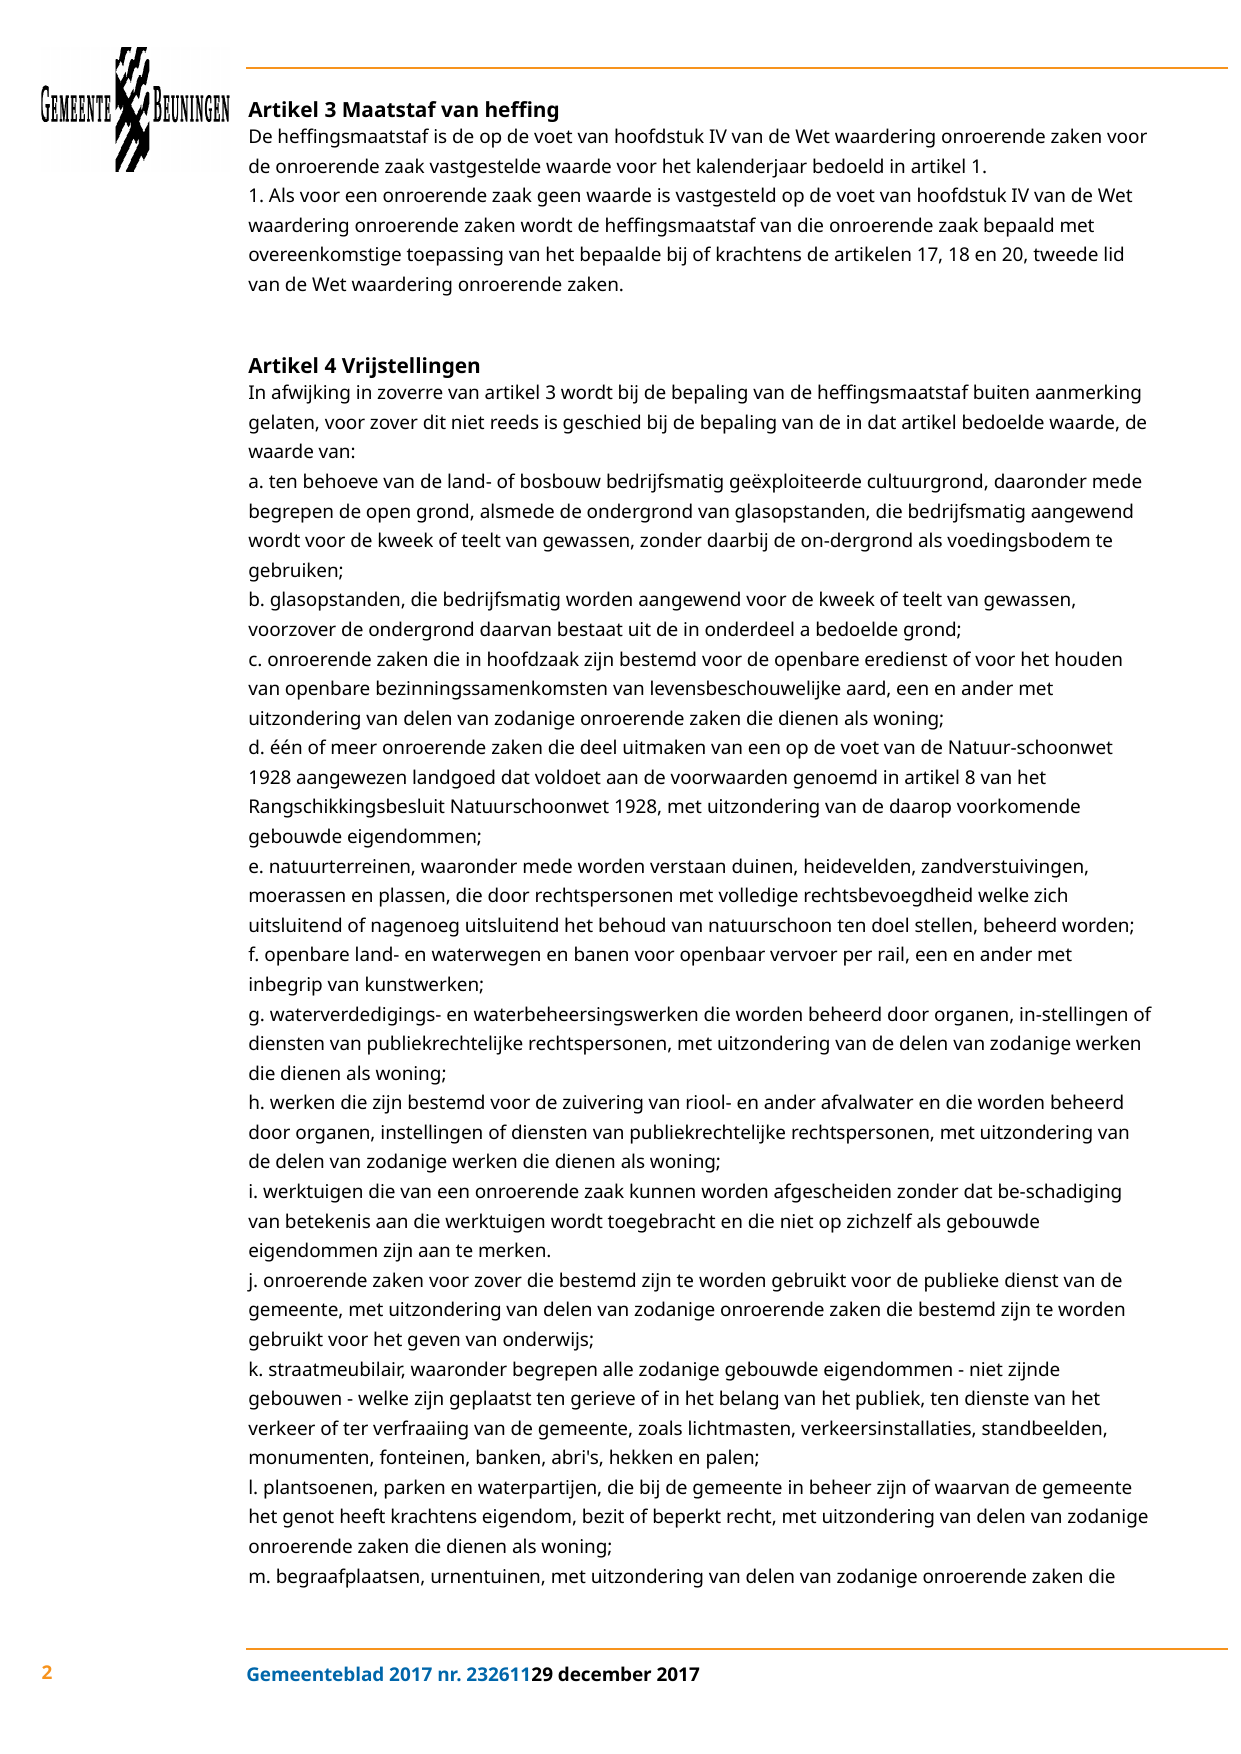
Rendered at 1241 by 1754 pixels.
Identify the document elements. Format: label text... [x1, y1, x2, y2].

text j. onroerende zaken voor zover die bestemd zijn te worden gebruikt voor de publieke dienst van de gemeente, met uitzondering van delen van zodanige onroerende zaken die bestemd zijn te worden gebruikt voor het geven van onderwijs; [248, 1267, 1152, 1352]
text k. straatmeubilair, waaronder begrepen alle zodanige gebouwde eigendommen - niet zijnde gebouwen - welke zijn geplaatst ten gerieve of in het belang van het publiek, ten dienste van het verkeer of ter verfraaiing van de gemeente, zoals lichtmasten, verkeersinstallaties, standbeelden, monumenten, fonteinen, banken, abri's, hekken en palen; [248, 1356, 1152, 1470]
text De heffingsmaatstaf is de op de voet van hoofdstuk IV van de Wet waardering onroerende zaken voor de onroerende zaak vastgestelde waarde voor het kalenderjaar bedoeld in artikel 1. [248, 123, 1152, 178]
text g. waterverdedigings- en waterbeheersingswerken die worden beheerd door organen, in-stellingen of diensten van publiekrechtelijke rechtspersonen, met uitzondering van de delen van zodanige werken die dienen als woning; [248, 1001, 1152, 1086]
text Artikel 3 Maatstaf van heffing [248, 95, 1152, 123]
text m. begraafplaatsen, urnentuinen, met uitzondering van delen van zodanige onroerende zaken die [248, 1563, 1152, 1589]
text e. natuurterreinen, waaronder mede worden verstaan duinen, heidevelden, zandverstuivingen, moerassen en plassen, die door rechtspersonen met volledige rechtsbevoegdheid welke zich uitsluitend of nagenoeg uitsluitend het behoud van natuurschoon ten doel stellen, beheerd worden; [248, 853, 1152, 938]
text d. één of meer onroerende zaken die deel uitmaken van een op de voet van de Natuur-schoonwet 1928 aangewezen landgoed dat voldoet aan de voorwaarden genoemd in artikel 8 van het Rangschikkingsbesluit Natuurschoonwet 1928, met uitzondering van de daarop voorkomende gebouwde eigendommen; [248, 734, 1152, 849]
text b. glasopstanden, die bedrijfsmatig worden aangewend voor de kweek of teelt van gewassen, voorzover de ondergrond daarvan bestaat uit de in onderdeel a bedoelde grond; [248, 587, 1152, 642]
text f. openbare land- en waterwegen en banen voor openbaar vervoer per rail, een en ander met inbegrip van kunstwerken; [248, 942, 1152, 997]
picture [41, 47, 231, 172]
text i. werktuigen die van een onroerende zaak kunnen worden afgescheiden zonder dat be-schadiging van betekenis aan die werktuigen wordt toegebracht en die niet op zichzelf als gebouwde eigendommen zijn aan te merken. [248, 1178, 1152, 1263]
text In afwijking in zoverre van artikel 3 wordt bij de bepaling van de heffingsmaatstaf buiten aanmerking gelaten, voor zover dit niet reeds is geschied bij de bepaling van de in dat artikel bedoelde waarde, de waarde van: [248, 379, 1152, 464]
text h. werken die zijn bestemd voor de zuivering van riool- en ander afvalwater en die worden beheerd door organen, instellingen of diensten van publiekrechtelijke rechtspersonen, met uitzondering van de delen van zodanige werken die dienen als woning; [248, 1089, 1152, 1174]
text Artikel 4 Vrijstellingen [248, 351, 1152, 379]
text 1. Als voor een onroerende zaak geen waarde is vastgesteld op de voet van hoofdstuk IV van de Wet waardering onroerende zaken wordt de heffingsmaatstaf van die onroerende zaak bepaald met overeenkomstige toepassing van het bepaalde bij of krachtens de artikelen 17, 18 en 20, tweede lid van de Wet waardering onroerende zaken. [248, 182, 1152, 297]
text c. onroerende zaken die in hoofdzaak zijn bestemd voor de openbare eredienst of voor het houden van openbare bezinningssamenkomsten van levensbeschouwelijke aard, een en ander met uitzondering van delen van zodanige onroerende zaken die dienen als woning; [248, 646, 1152, 731]
text a. ten behoeve van de land- of bosbouw bedrijfsmatig geëxploiteerde cultuurgrond, daaronder mede begrepen de open grond, alsmede de ondergrond van glasopstanden, die bedrijfsmatig aangewend wordt voor de kweek of teelt van gewassen, zonder daarbij de on-dergrond als voedingsbodem te gebruiken; [248, 468, 1152, 583]
text l. plantsoenen, parken en waterpartijen, die bij de gemeente in beheer zijn of waarvan de gemeente het genot heeft krachtens eigendom, bezit of beperkt recht, met uitzondering van delen van zodanige onroerende zaken die dienen als woning; [248, 1474, 1152, 1559]
